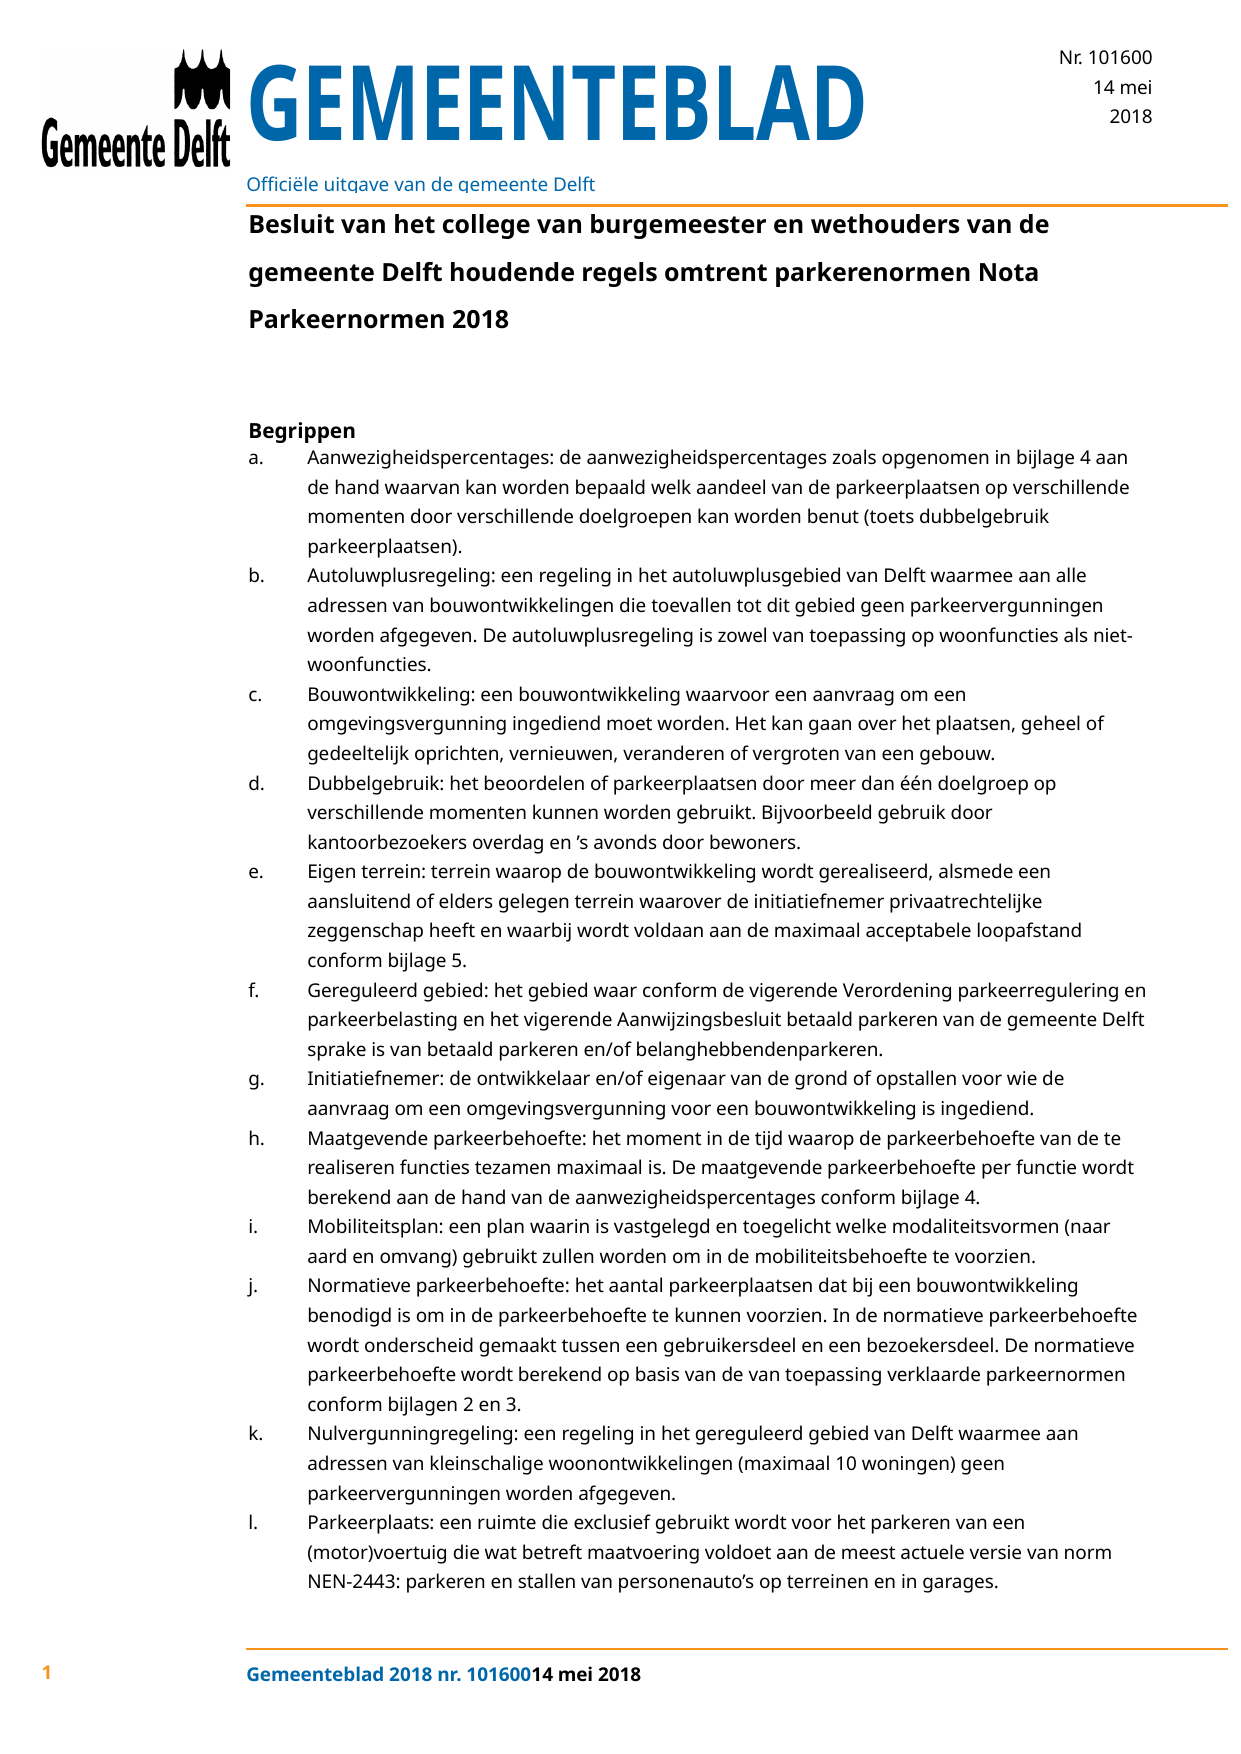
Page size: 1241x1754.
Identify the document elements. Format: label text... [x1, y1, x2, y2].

list Eigen terrein: terrein waarop de bouwontwikkeling wordt gerealiseerd, alsmede een aansluitend of elders gelegen terrein waarover de initiatiefnemer privaatrechtelijke zeggenschap heeft en waarbij wordt voldaan aan de maximaal acceptabele loopafstand conform bijlage 5. [248, 858, 1152, 973]
list Gereguleerd gebied: het gebied waar conform de vigerende Verordening parkeerregulering en parkeerbelasting en het vigerende Aanwijzingsbesluit betaald parkeren van de gemeente Delft sprake is van betaald parkeren en/of belanghebbendenparkeren. [248, 977, 1152, 1062]
list Aanwezigheidspercentages: de aanwezigheidspercentages zoals opgenomen in bijlage 4 aan de hand waarvan kan worden bepaald welk aandeel van de parkeerplaatsen op verschillende momenten door verschillende doelgroepen kan worden benut (toets dubbelgebruik parkeerplaatsen). [248, 444, 1152, 559]
list Initiatiefnemer: de ontwikkelaar en/of eigenaar van de grond of opstallen voor wie de aanvraag om een omgevingsvergunning voor een bouwontwikkeling is ingediend. [248, 1066, 1152, 1121]
list Maatgevende parkeerbehoefte: het moment in de tijd waarop de parkeerbehoefte van de te realiseren functies tezamen maximaal is. De maatgevende parkeerbehoefte per functie wordt berekend aan de hand van de aanwezigheidspercentages conform bijlage 4. [248, 1125, 1152, 1210]
text Besluit van het college van burgemeester en wethouders van de gemeente Delft houdende regels omtrent parkerenormen Nota Parkeernormen 2018 [248, 207, 1152, 336]
list Normatieve parkeerbehoefte: het aantal parkeerplaatsen dat bij een bouwontwikkeling benodigd is om in de parkeerbehoefte te kunnen voorzien. In de normatieve parkeerbehoefte wordt onderscheid gemaakt tussen een gebruikersdeel en een bezoekersdeel. De normatieve parkeerbehoefte wordt berekend op basis van de van toepassing verklaarde parkeernormen conform bijlagen 2 en 3. [248, 1273, 1152, 1417]
list Dubbelgebruik: het beoordelen of parkeerplaatsen door meer dan één doelgroep op verschillende momenten kunnen worden gebruikt. Bijvoorbeeld gebruik door kantoorbezoekers overdag en ’s avonds door bewoners. [248, 770, 1152, 855]
picture [41, 47, 231, 172]
list Bouwontwikkeling: een bouwontwikkeling waarvoor een aanvraag om een omgevingsvergunning ingediend moet worden. Het kan gaan over het plaatsen, geheel of gedeeltelijk oprichten, vernieuwen, veranderen of vergroten van een gebouw. [248, 681, 1152, 766]
list Nulvergunningregeling: een regeling in het gereguleerd gebied van Delft waarmee aan adressen van kleinschalige woonontwikkelingen (maximaal 10 woningen) geen parkeervergunningen worden afgegeven. [248, 1421, 1152, 1506]
list Mobiliteitsplan: een plan waarin is vastgelegd en toegelicht welke modaliteitsvormen (naar aard en omvang) gebruikt zullen worden om in de mobiliteitsbehoefte te voorzien. [248, 1213, 1152, 1269]
list Parkeerplaats: een ruimte die exclusief gebruikt wordt voor het parkeren van een (motor)voertuig die wat betreft maatvoering voldoet aan de meest actuele versie van norm NEN-2443: parkeren en stallen van personenauto’s op terreinen en in garages. [248, 1509, 1152, 1594]
text Begrippen [248, 416, 1152, 444]
list Autoluwplusregeling: een regeling in het autoluwplusgebied van Delft waarmee aan alle adressen van bouwontwikkelingen die toevallen tot dit gebied geen parkeervergunningen worden afgegeven. De autoluwplusregeling is zowel van toepassing op woonfuncties als niet-woonfuncties. [248, 563, 1152, 677]
